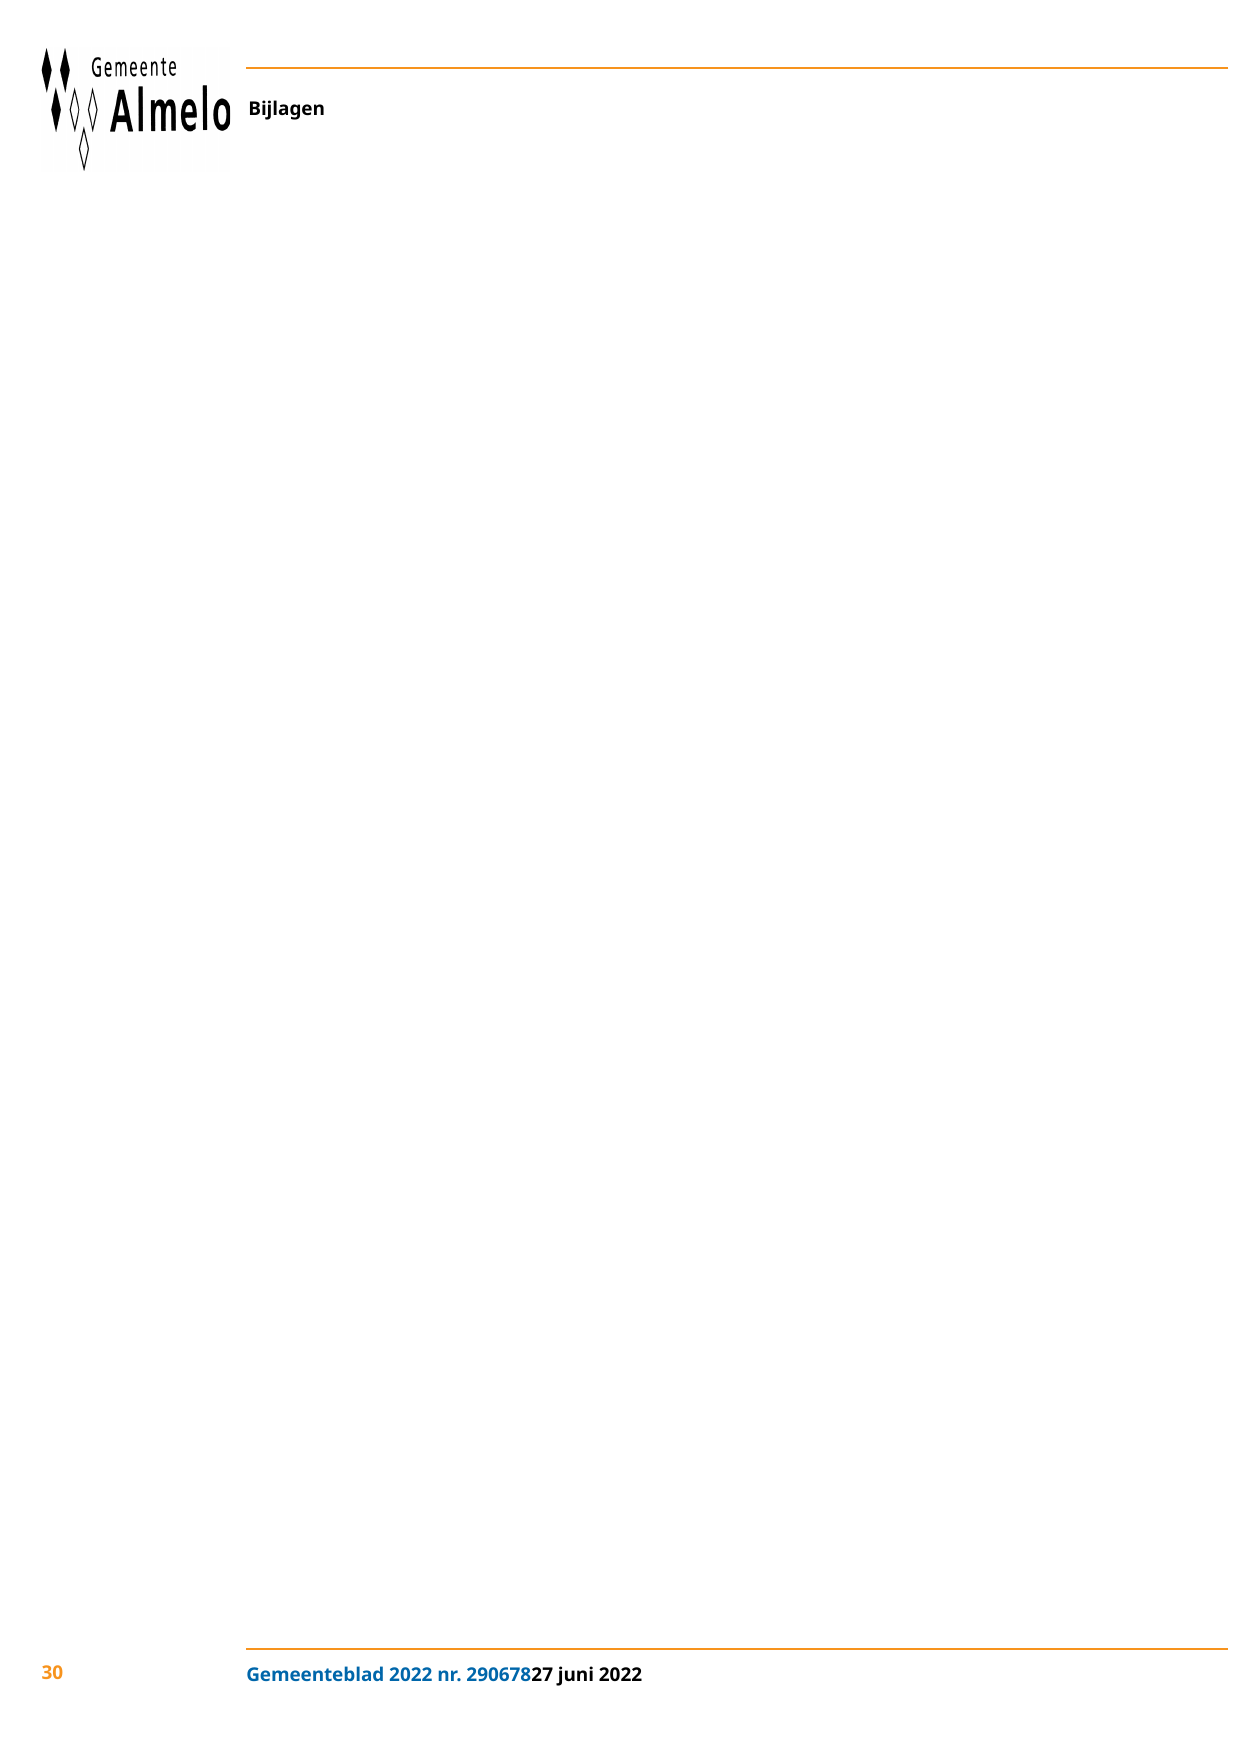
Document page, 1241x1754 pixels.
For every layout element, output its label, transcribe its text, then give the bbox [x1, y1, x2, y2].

picture [41, 47, 231, 172]
text Bijlagen [248, 95, 1152, 121]
